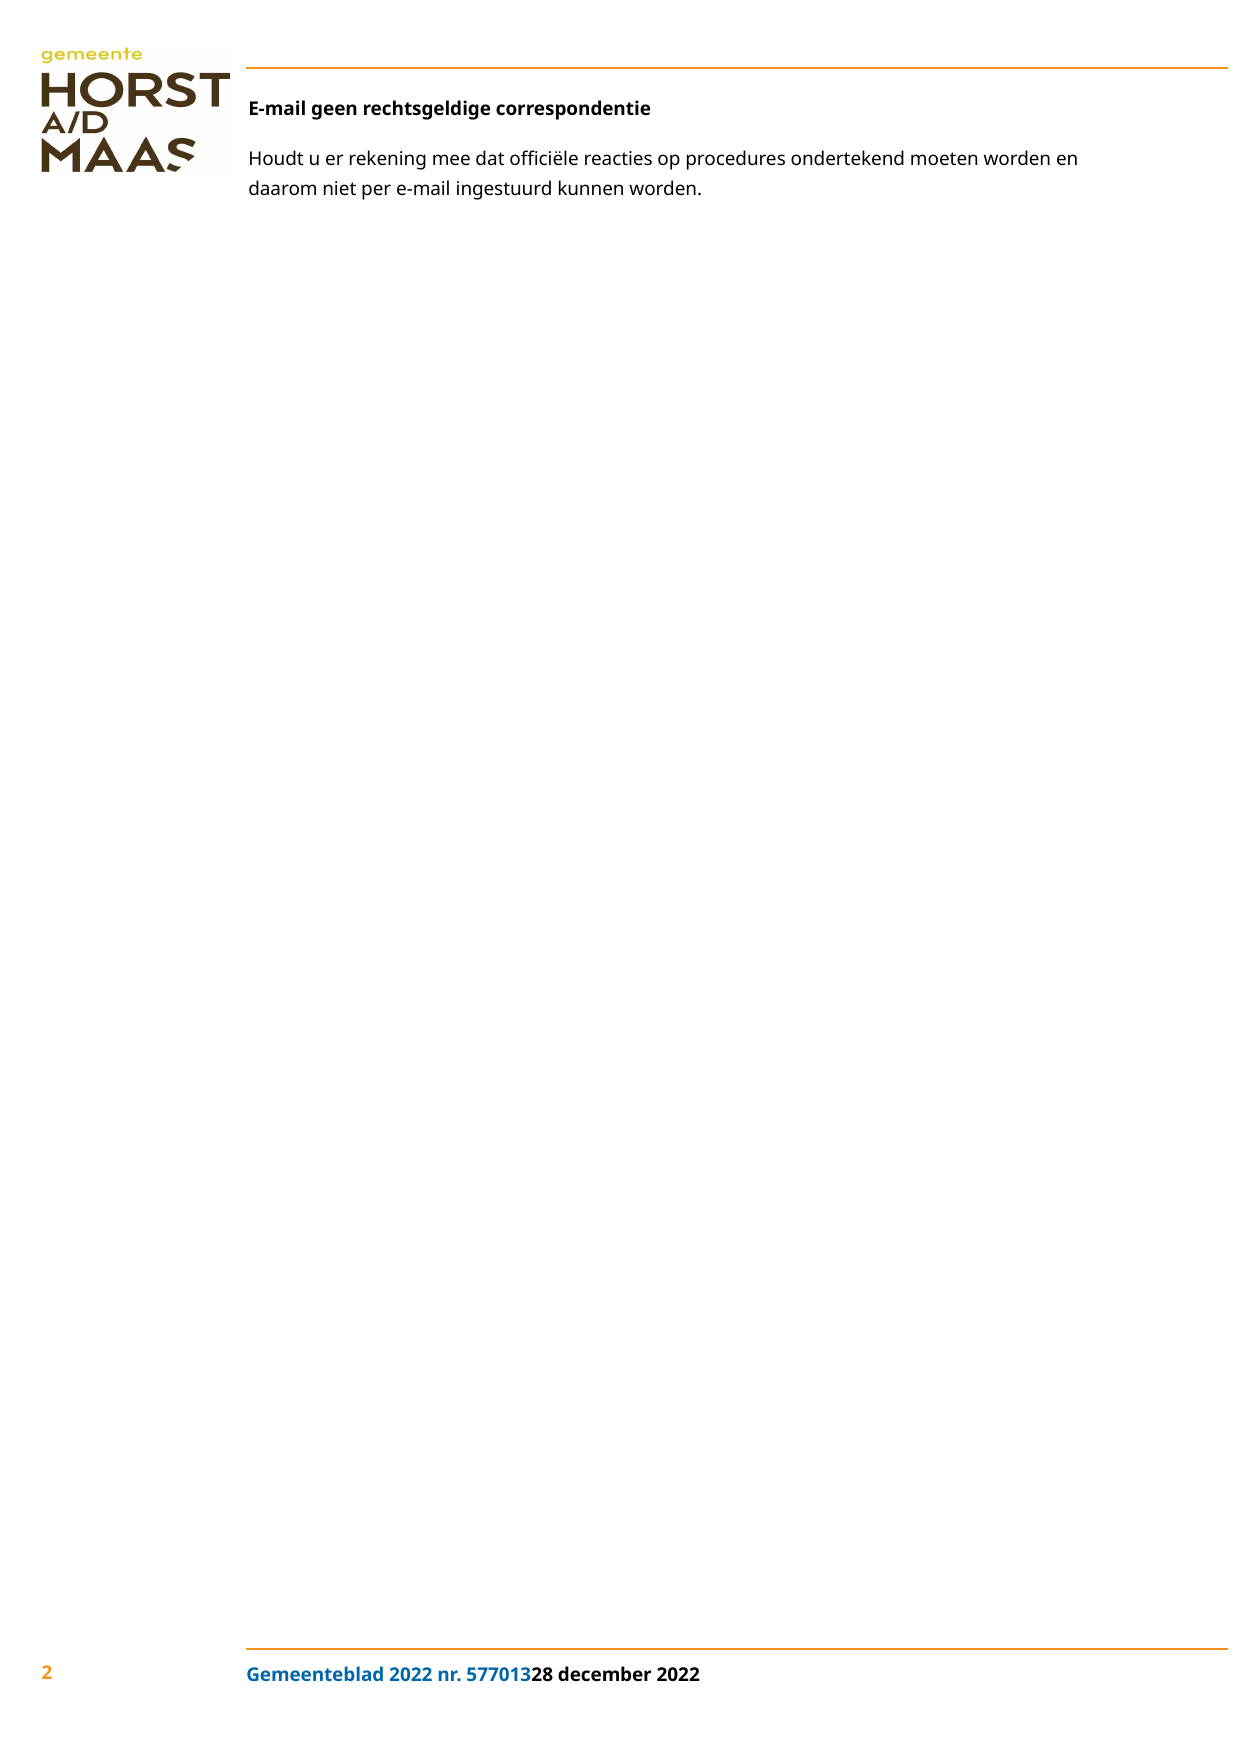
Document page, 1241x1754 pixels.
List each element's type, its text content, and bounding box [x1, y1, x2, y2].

text Houdt u er rekening mee dat officiële reacties op procedures ondertekend moeten worden en daarom niet per e-mail ingestuurd kunnen worden. [248, 145, 1152, 201]
text E-mail geen rechtsgeldige correspondentie [248, 95, 1152, 121]
picture [41, 47, 231, 172]
